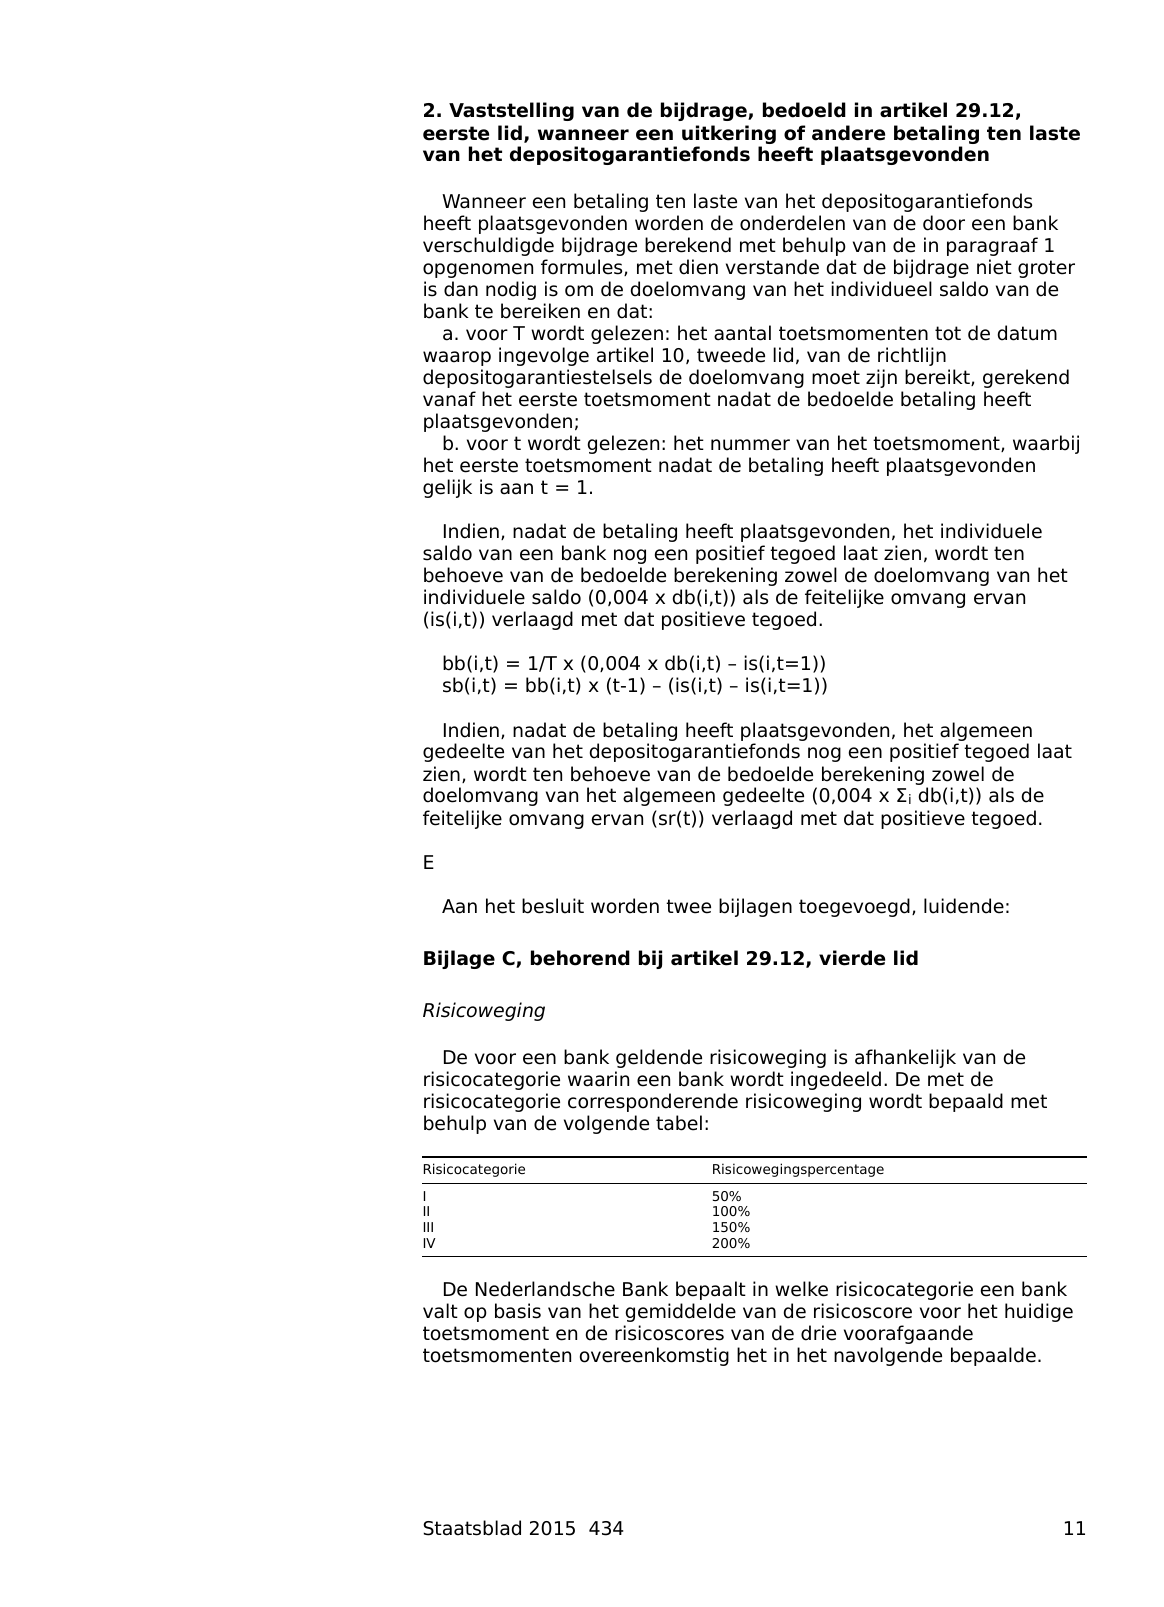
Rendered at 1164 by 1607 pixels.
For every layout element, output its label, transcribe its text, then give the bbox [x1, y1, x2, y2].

text De Nederlandsche Bank bepaalt in welke risicocategorie een bank valt op basis van het gemiddelde van de risicoscore voor het huidige toetsmoment en de risicoscores van de drie voorafgaande toetsmomenten overeenkomstig het in het navolgende bepaalde. [422, 1279, 1087, 1367]
text a. voor T wordt gelezen: het aantal toetsmomenten tot de datum waarop ingevolge artikel 10, tweede lid, van de richtlijn depositogarantiestelsels de doelomvang moet zijn bereikt, gerekend vanaf het eerste toetsmoment nadat de bedoelde betaling heeft plaatsgevonden; [422, 323, 1087, 433]
text sb(i,t) = bb(i,t) x (t-1) – (is(i,t) – is(i,t=1)) [422, 675, 1087, 697]
subtitle 2. Vaststelling van de bijdrage, bedoeld in artikel 29.12, eerste lid, wanneer een uitkering of andere betaling ten laste van het depositogarantiefonds heeft plaatsgevonden [422, 100, 1087, 166]
text De voor een bank geldende risicoweging is afhankelijk van de risicocategorie waarin een bank wordt ingedeeld. De met de risicocategorie corresponderende risicoweging wordt bepaald met behulp van de volgende tabel: [422, 1047, 1087, 1134]
text Aan het besluit worden twee bijlagen toegevoegd, luidende: [422, 896, 1087, 918]
table_header Risicocategorie [422, 1158, 706, 1183]
table_cell II [422, 1204, 706, 1220]
table_cell 50% [706, 1184, 1087, 1204]
table_cell 150% [706, 1220, 1087, 1236]
table_cell III [422, 1220, 706, 1236]
table_cell 200% [706, 1236, 1087, 1256]
text b. voor t wordt gelezen: het nummer van het toetsmoment, waarbij het eerste toetsmoment nadat de betaling heeft plaatsgevonden gelijk is aan t = 1. [422, 433, 1087, 499]
text Indien, nadat de betaling heeft plaatsgevonden, het algemeen gedeelte van het depositogarantiefonds nog een positief tegoed laat zien, wordt ten behoeve van de bedoelde berekening zowel de doelomvang van het algemeen gedeelte (0,004 x Σi db(i,t)) als de feitelijke omvang ervan (sr(t)) verlaagd met dat positieve tegoed. [422, 719, 1087, 829]
text Indien, nadat de betaling heeft plaatsgevonden, het individuele saldo van een bank nog een positief tegoed laat zien, wordt ten behoeve van de bedoelde berekening zowel de doelomvang van het individuele saldo (0,004 x db(i,t)) als de feitelijke omvang ervan (is(i,t)) verlaagd met dat positieve tegoed. [422, 521, 1087, 631]
text E [422, 852, 1087, 873]
text bb(i,t) = 1/T x (0,004 x db(i,t) – is(i,t=1)) [422, 653, 1087, 675]
subtitle Risicoweging [422, 1000, 1087, 1022]
text Wanneer een betaling ten laste van het depositogarantiefonds heeft plaatsgevonden worden de onderdelen van de door een bank verschuldigde bijdrage berekend met behulp van de in paragraaf 1 opgenomen formules, met dien verstande dat de bijdrage niet groter is dan nodig is om de doelomvang van het individueel saldo van de bank te bereiken en dat: [422, 191, 1087, 323]
table_cell I [422, 1184, 706, 1204]
table_cell IV [422, 1236, 706, 1256]
table_cell 100% [706, 1204, 1087, 1220]
subtitle Bijlage C, behorend bij artikel 29.12, vierde lid [422, 948, 1087, 970]
table_header Risicowegingspercentage [706, 1158, 1087, 1183]
